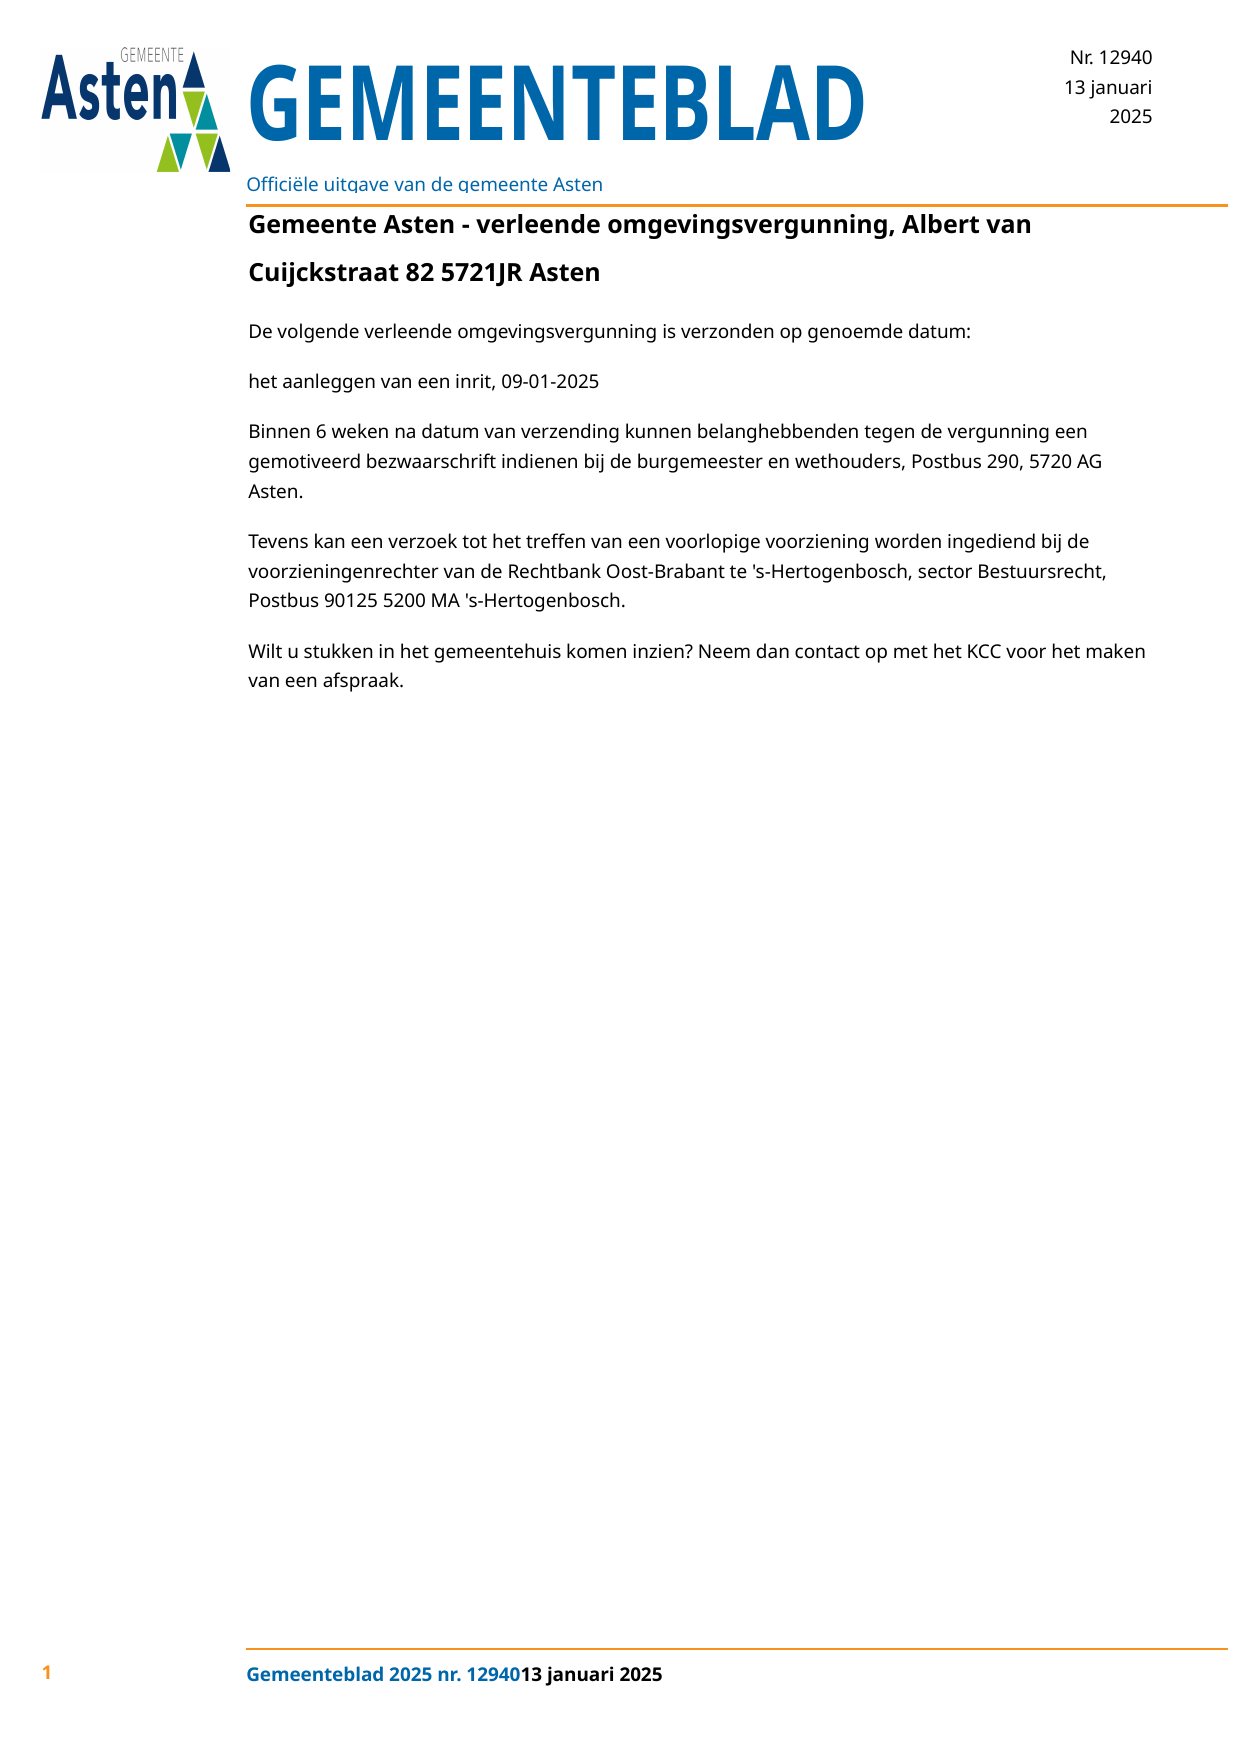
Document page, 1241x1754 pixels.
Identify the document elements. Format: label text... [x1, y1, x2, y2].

text Gemeente Asten - verleende omgevingsvergunning, Albert van Cuijckstraat 82 5721JR Asten [248, 207, 1152, 288]
text Wilt u stukken in het gemeentehuis komen inzien? Neem dan contact op met het KCC voor het maken van een afspraak. [248, 638, 1152, 693]
text Binnen 6 weken na datum van verzending kunnen belanghebbenden tegen de vergunning een gemotiveerd bezwaarschrift indienen bij de burgemeester en wethouders, Postbus 290, 5720 AG Asten. [248, 419, 1152, 504]
picture [41, 47, 231, 172]
text Tevens kan een verzoek tot het treffen van een voorlopige voorziening worden ingediend bij de voorzieningenrechter van de Rechtbank Oost-Brabant te 's-Hertogenbosch, sector Bestuursrecht, Postbus 90125 5200 MA 's-Hertogenbosch. [248, 528, 1152, 613]
text De volgende verleende omgevingsvergunning is verzonden op genoemde datum: [248, 318, 1152, 344]
text het aanleggen van een inrit, 09-01-2025 [248, 368, 1152, 394]
